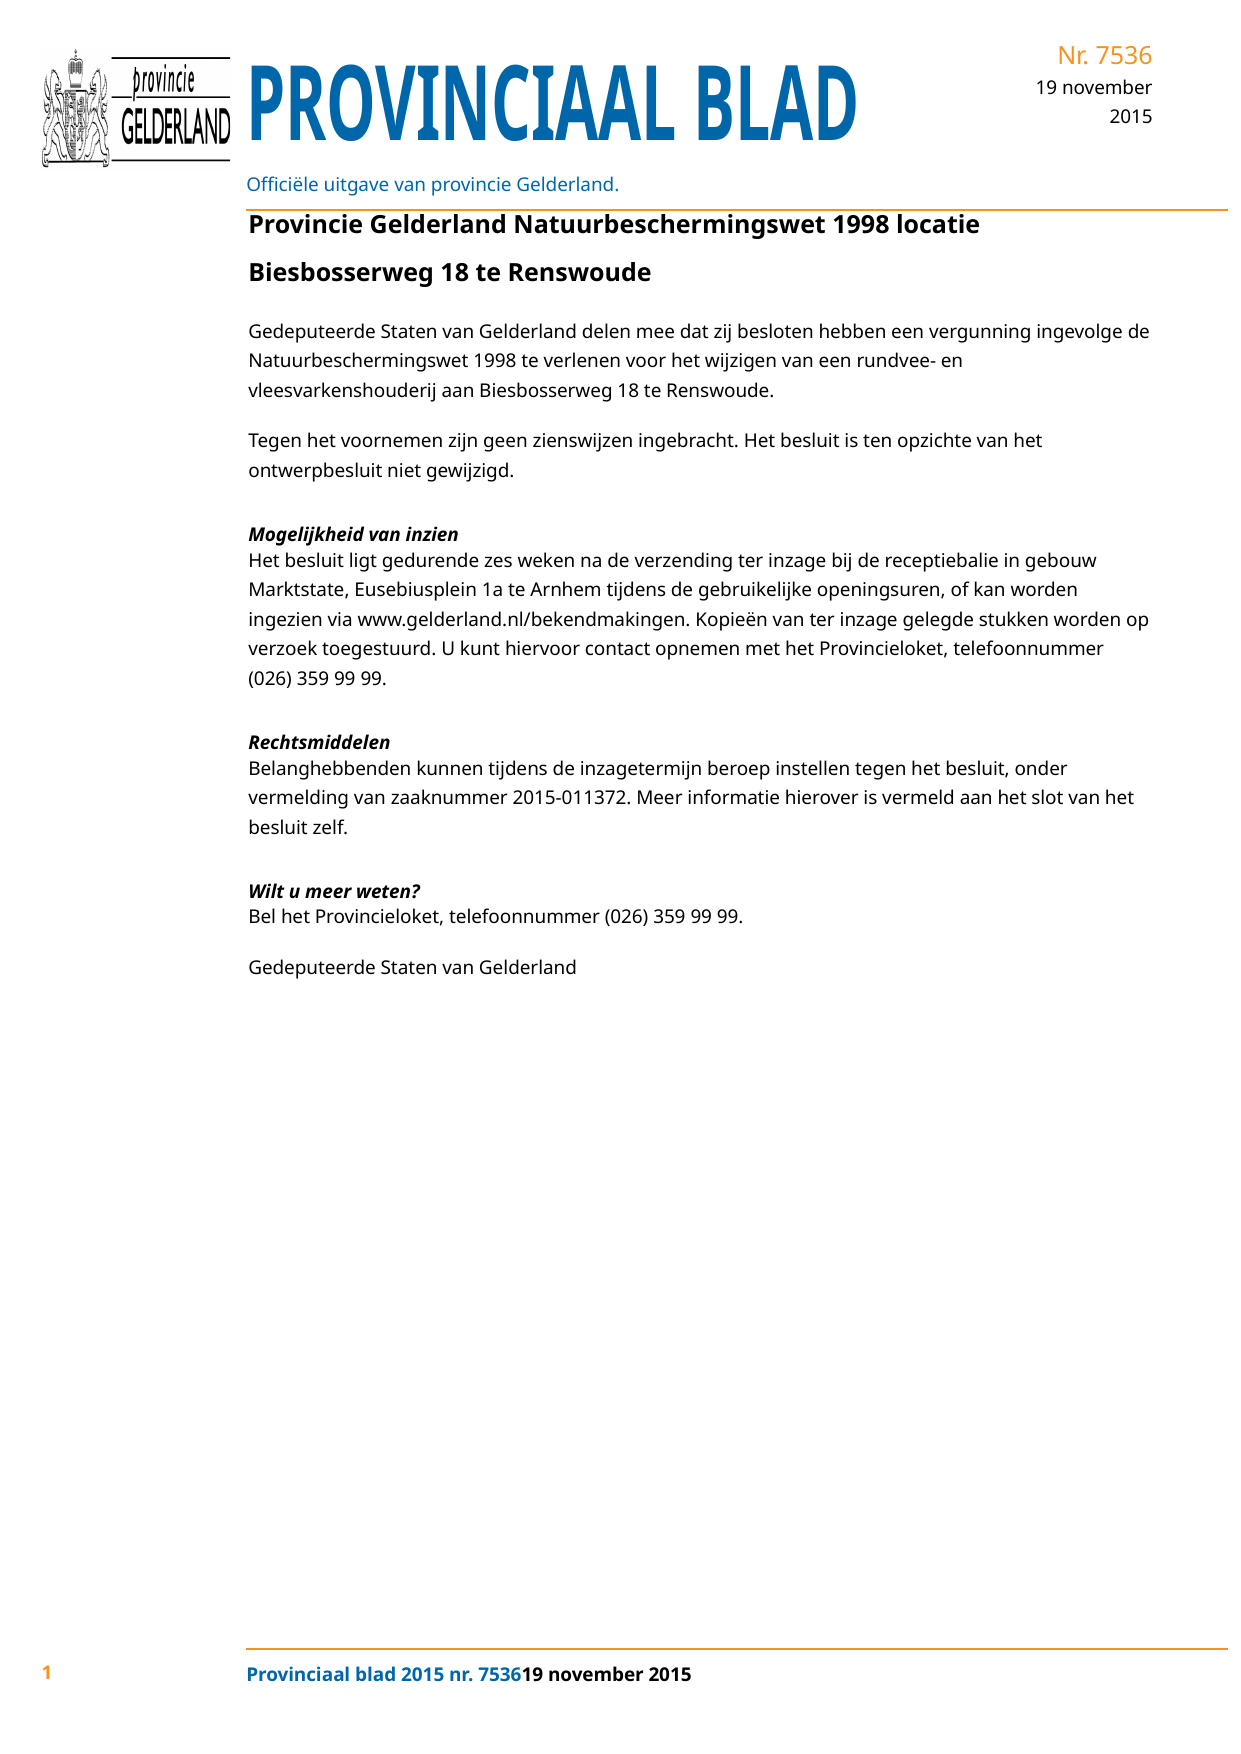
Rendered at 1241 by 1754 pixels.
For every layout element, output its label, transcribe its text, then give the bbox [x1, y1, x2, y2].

text Rechtsmiddelen [248, 729, 1152, 755]
text Belanghebbenden kunnen tijdens de inzagetermijn beroep instellen tegen het besluit, onder vermelding van zaaknummer 2015-011372. Meer informatie hierover is vermeld aan het slot van het besluit zelf. [248, 755, 1152, 840]
text Gedeputeerde Staten van Gelderland [248, 954, 1152, 980]
text Bel het Provincieloket, telefoonnummer (026) 359 99 99. [248, 904, 1152, 929]
text Provincie Gelderland Natuurbeschermingswet 1998 locatie Biesbosserweg 18 te Renswoude [248, 211, 1152, 288]
text Wilt u meer weten? [248, 878, 1152, 904]
picture [41, 47, 231, 172]
text Tegen het voornemen zijn geen zienswijzen ingebracht. Het besluit is ten opzichte van het ontwerpbesluit niet gewijzigd. [248, 427, 1152, 483]
text Mogelijkheid van inzien [248, 521, 1152, 547]
text Gedeputeerde Staten van Gelderland delen mee dat zij besloten hebben een vergunning ingevolge de Natuurbeschermingswet 1998 te verlenen voor het wijzigen van een rundvee- en vleesvarkenshouderij aan Biesbosserweg 18 te Renswoude. [248, 318, 1152, 403]
text Het besluit ligt gedurende zes weken na de verzending ter inzage bij de receptiebalie in gebouw Marktstate, Eusebiusplein 1a te Arnhem tijdens de gebruikelijke openingsuren, of kan worden ingezien via www.gelderland.nl/bekendmakingen. Kopieën van ter inzage gelegde stukken worden op verzoek toegestuurd. U kunt hiervoor contact opnemen met het Provincieloket, telefoonnummer (026) 359 99 99. [248, 547, 1152, 691]
